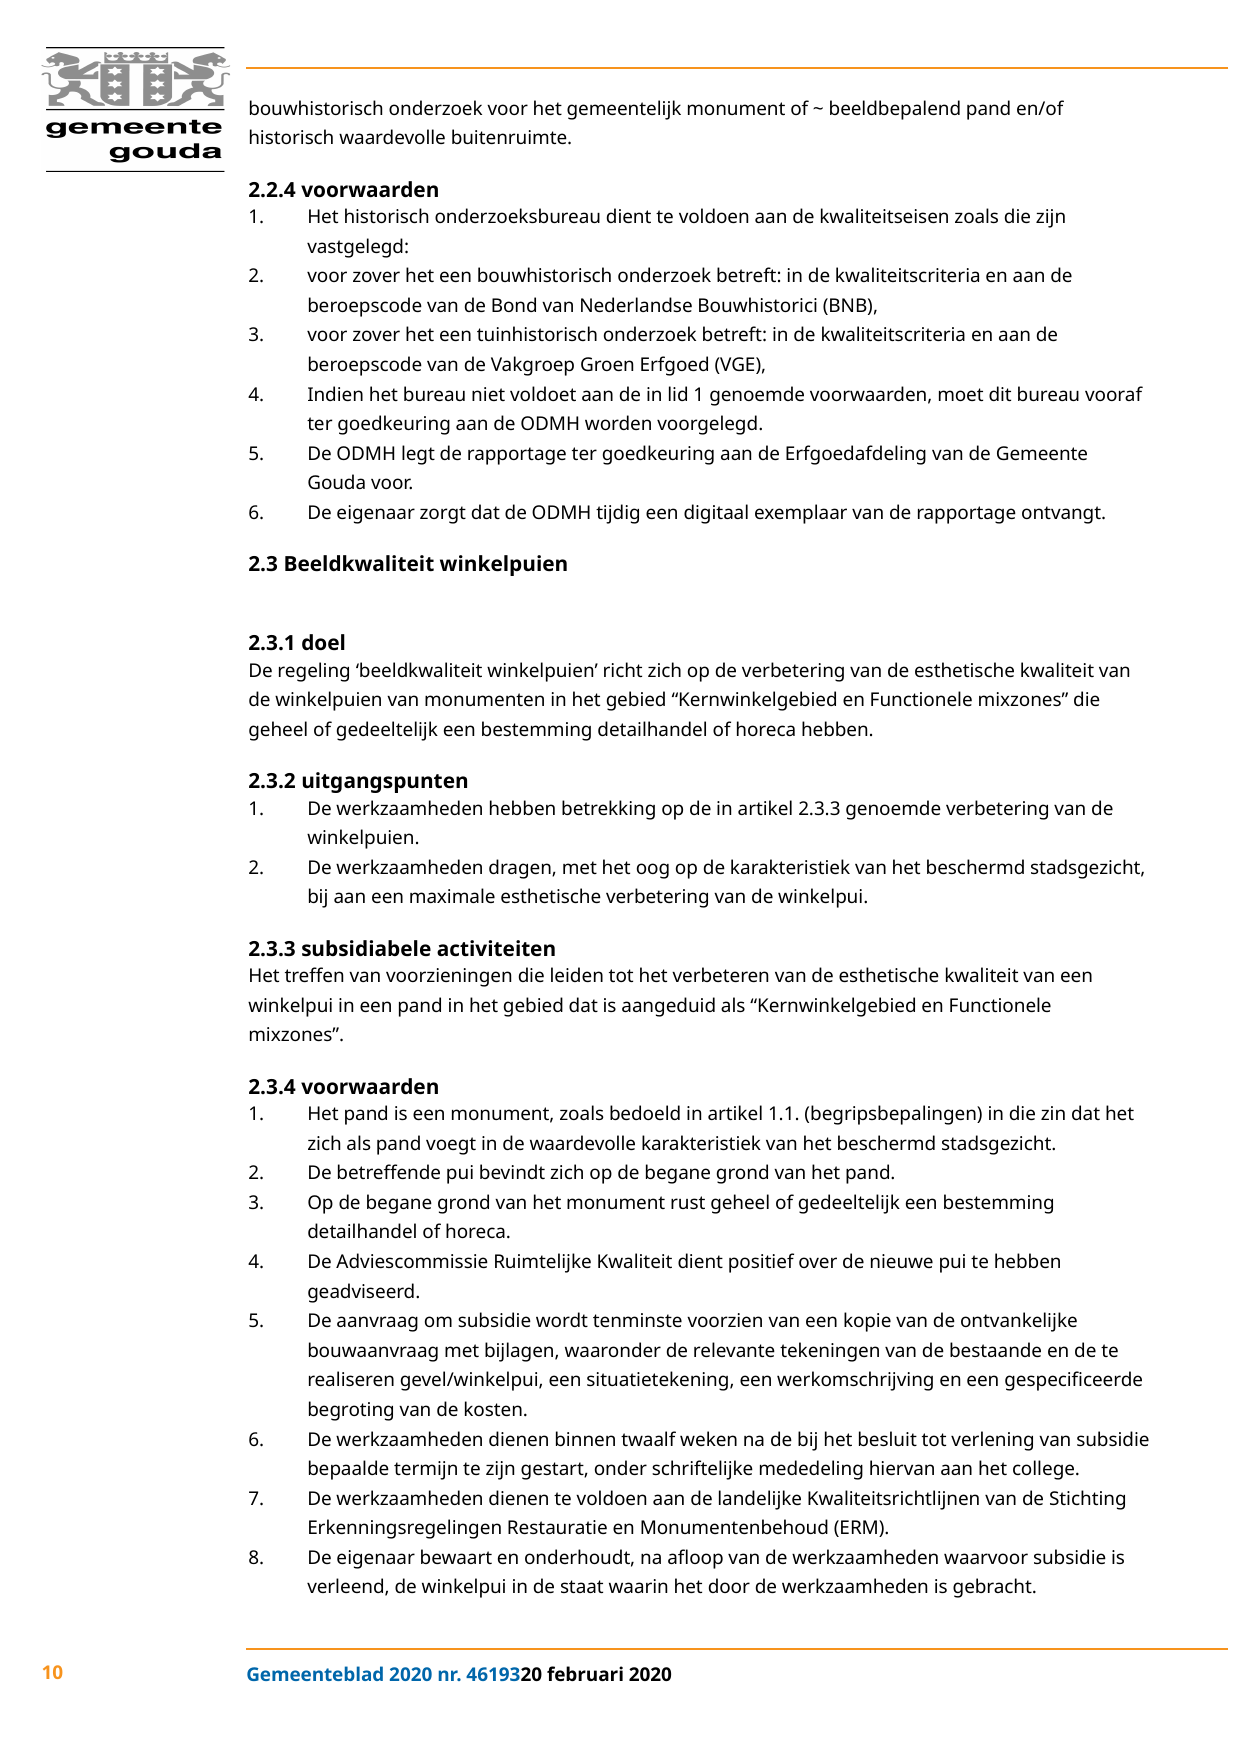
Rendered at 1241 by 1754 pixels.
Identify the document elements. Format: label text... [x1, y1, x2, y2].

list De werkzaamheden dragen, met het oog op de karakteristiek van het beschermd stadsgezicht, bij aan een maximale esthetische verbetering van de winkelpui. [248, 854, 1152, 909]
text De regeling ‘beeldkwaliteit winkelpuien’ richt zich op de verbetering van de esthetische kwaliteit van de winkelpuien van monumenten in het gebied “Kernwinkelgebied en Functionele mixzones” die geheel of gedeeltelijk een bestemming detailhandel of horeca hebben. [248, 657, 1152, 742]
list Het pand is een monument, zoals bedoeld in artikel 1.1. (begripsbepalingen) in die zin dat het zich als pand voegt in de waardevolle karakteristiek van het beschermd stadsgezicht. [248, 1100, 1152, 1156]
text 2.3.2 uitgangspunten [248, 766, 1152, 795]
list Indien het bureau niet voldoet aan de in lid 1 genoemde voorwaarden, moet dit bureau vooraf ter goedkeuring aan de ODMH worden voorgelegd. [248, 381, 1152, 436]
list De eigenaar bewaart en onderhoudt, na afloop van de werkzaamheden waarvoor subsidie is verleend, de winkelpui in de staat waarin het door de werkzaamheden is gebracht. [248, 1544, 1152, 1599]
list Op de begane grond van het monument rust geheel of gedeeltelijk een bestemming detailhandel of horeca. [248, 1189, 1152, 1244]
list voor zover het een tuinhistorisch onderzoek betreft: in de kwaliteitscriteria en aan de beroepscode van de Vakgroep Groen Erfgoed (VGE), [248, 322, 1152, 377]
text Het treffen van voorzieningen die leiden tot het verbeteren van de esthetische kwaliteit van een winkelpui in een pand in het gebied dat is aangeduid als “Kernwinkelgebied en Functionele mixzones”. [248, 962, 1152, 1047]
text 2.3.4 voorwaarden [248, 1072, 1152, 1100]
list De werkzaamheden dienen te voldoen aan de landelijke Kwaliteitsrichtlijnen van de Stichting Erkenningsregelingen Restauratie en Monumentenbehoud (ERM). [248, 1485, 1152, 1540]
text 2.3.3 subsidiabele activiteiten [248, 934, 1152, 962]
text bouwhistorisch onderzoek voor het gemeentelijk monument of ~ beeldbepalend pand en/of historisch waardevolle buitenruimte. [248, 95, 1152, 150]
list De ODMH legt de rapportage ter goedkeuring aan de Erfgoedafdeling van de Gemeente Gouda voor. [248, 440, 1152, 495]
text 2.3.1 doel [248, 628, 1152, 657]
list De eigenaar zorgt dat de ODMH tijdig een digitaal exemplaar van de rapportage ontvangt. [248, 499, 1152, 525]
list De werkzaamheden hebben betrekking op de in artikel 2.3.3 genoemde verbetering van de winkelpuien. [248, 795, 1152, 850]
list Het historisch onderzoeksbureau dient te voldoen aan de kwaliteitseisen zoals die zijn vastgelegd: [248, 203, 1152, 258]
list voor zover het een bouwhistorisch onderzoek betreft: in de kwaliteitscriteria en aan de beroepscode van de Bond van Nederlandse Bouwhistorici (BNB), [248, 262, 1152, 318]
list De aanvraag om subsidie wordt tenminste voorzien van een kopie van de ontvankelijke bouwaanvraag met bijlagen, waaronder de relevante tekeningen van de bestaande en de te realiseren gevel/winkelpui, een situatietekening, een werkomschrijving en een gespecificeerde begroting van de kosten. [248, 1307, 1152, 1422]
list De werkzaamheden dienen binnen twaalf weken na de bij het besluit tot verlening van subsidie bepaalde termijn te zijn gestart, onder schriftelijke mededeling hiervan aan het college. [248, 1426, 1152, 1481]
list De Adviescommissie Ruimtelijke Kwaliteit dient positief over de nieuwe pui te hebben geadviseerd. [248, 1248, 1152, 1304]
text 2.3 Beeldkwaliteit winkelpuien [248, 549, 1152, 578]
text 2.2.4 voorwaarden [248, 175, 1152, 203]
list De betreffende pui bevindt zich op de begane grond van het pand. [248, 1159, 1152, 1185]
picture [41, 47, 231, 172]
